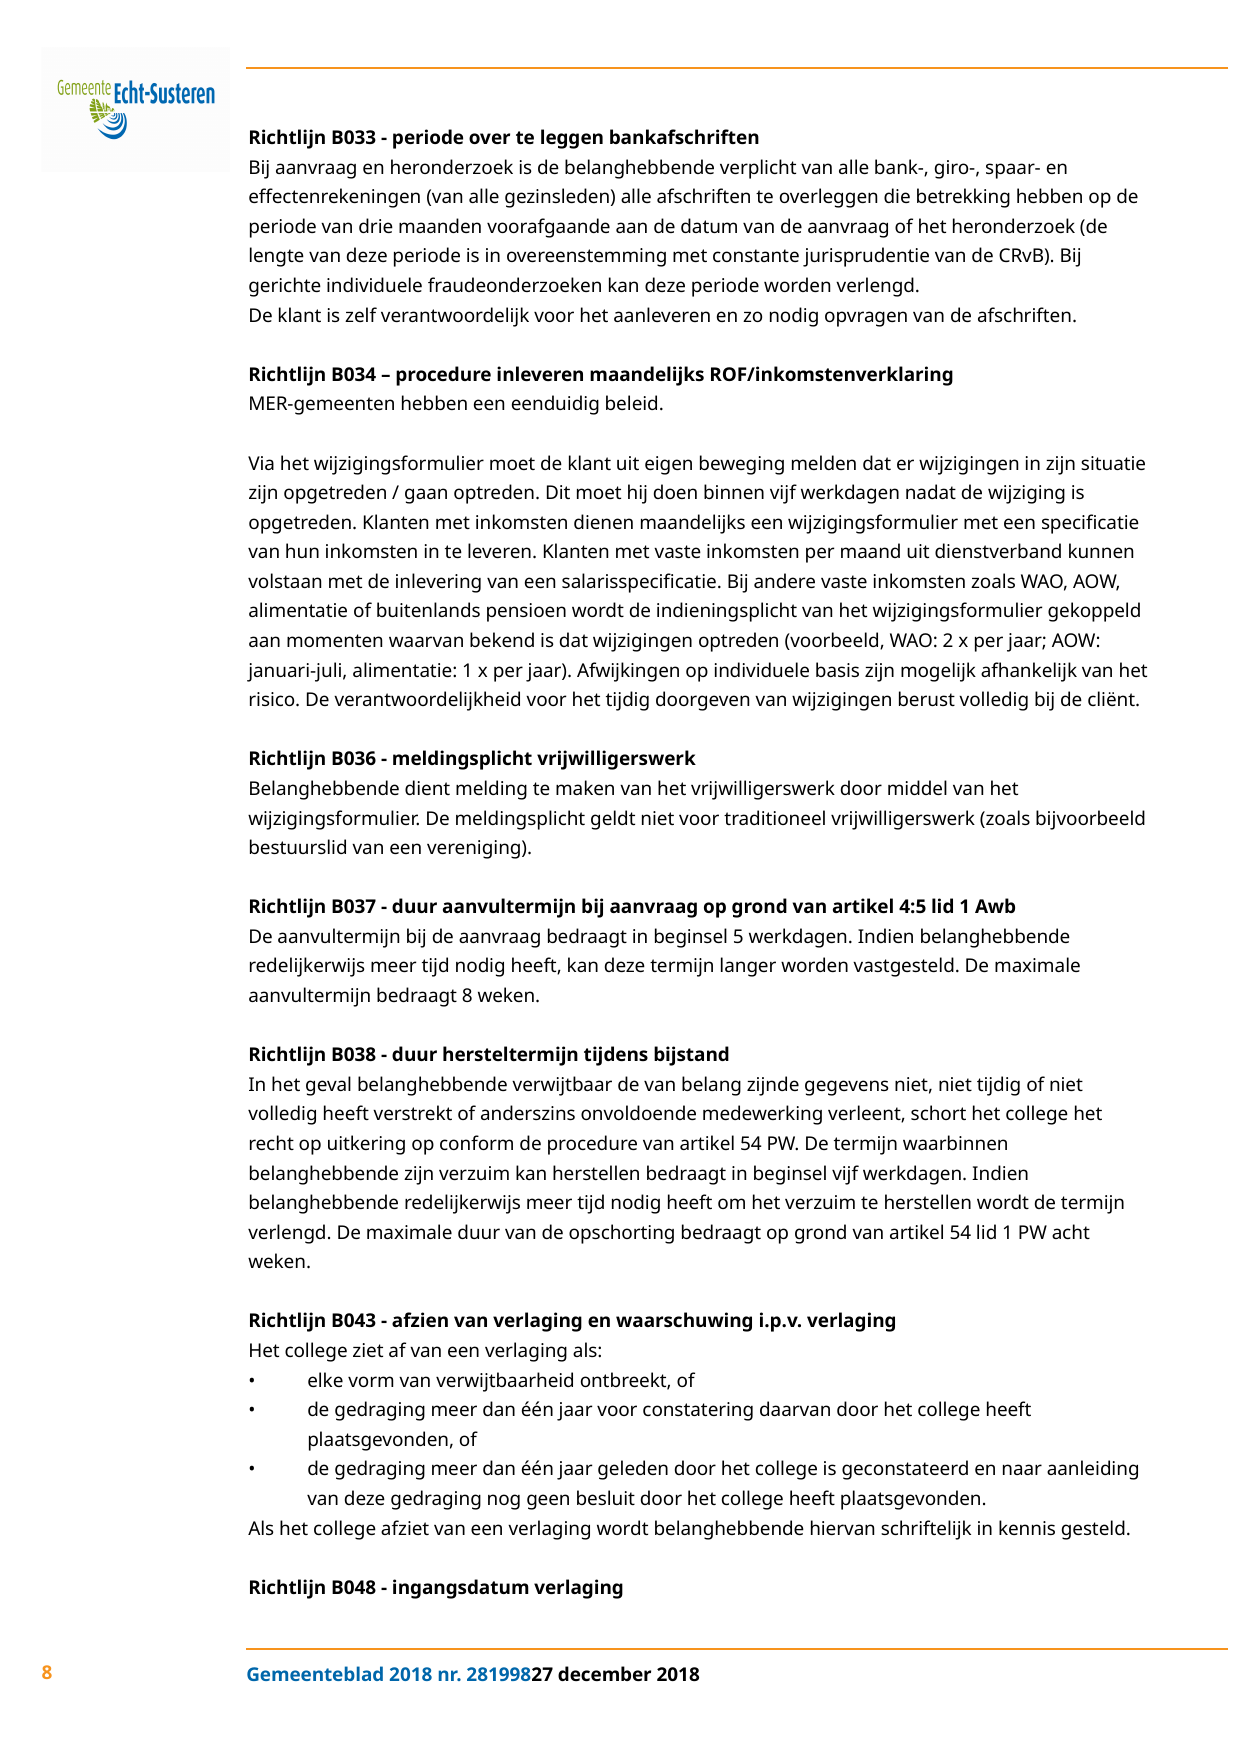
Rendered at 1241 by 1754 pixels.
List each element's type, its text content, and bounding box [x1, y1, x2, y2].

text Richtlijn B038 - duur hersteltermijn tijdens bijstand [248, 1041, 1152, 1067]
list de gedraging meer dan één jaar voor constatering daarvan door het college heeft plaatsgevonden, of [248, 1396, 1152, 1452]
text De aanvultermijn bij de aanvraag bedraagt in beginsel 5 werkdagen. Indien belanghebbende redelijkerwijs meer tijd nodig heeft, kan deze termijn langer worden vastgesteld. De maximale aanvultermijn bedraagt 8 weken. [248, 923, 1152, 1008]
text Via het wijzigingsformulier moet de klant uit eigen beweging melden dat er wijzigingen in zijn situatie zijn opgetreden / gaan optreden. Dit moet hij doen binnen vijf werkdagen nadat de wijziging is opgetreden. Klanten met inkomsten dienen maandelijks een wijzigingsformulier met een specificatie van hun inkomsten in te leveren. Klanten met vaste inkomsten per maand uit dienstverband kunnen volstaan met de inlevering van een salarisspecificatie. Bij andere vaste inkomsten zoals WAO, AOW, alimentatie of buitenlands pensioen wordt de indieningsplicht van het wijzigingsformulier gekoppeld aan momenten waarvan bekend is dat wijzigingen optreden (voorbeeld, WAO: 2 x per jaar; AOW: januari-juli, alimentatie: 1 x per jaar). Afwijkingen op individuele basis zijn mogelijk afhankelijk van het risico. De verantwoordelijkheid voor het tijdig doorgeven van wijzigingen berust volledig bij de cliënt. [248, 450, 1152, 712]
text Bij aanvraag en heronderzoek is de belanghebbende verplicht van alle bank-, giro-, spaar- en effectenrekeningen (van alle gezinsleden) alle afschriften te overleggen die betrekking hebben op de periode van drie maanden voorafgaande aan de datum van de aanvraag of het heronderzoek (de lengte van deze periode is in overeenstemming met constante jurisprudentie van de CRvB). Bij gerichte individuele fraudeonderzoeken kan deze periode worden verlengd. [248, 154, 1152, 298]
text De klant is zelf verantwoordelijk voor het aanleveren en zo nodig opvragen van de afschriften. [248, 302, 1152, 328]
text Richtlijn B037 - duur aanvultermijn bij aanvraag op grond van artikel 4:5 lid 1 Awb [248, 893, 1152, 919]
text Richtlijn B043 - afzien van verlaging en waarschuwing i.p.v. verlaging [248, 1308, 1152, 1333]
list de gedraging meer dan één jaar geleden door het college is geconstateerd en naar aanleiding van deze gedraging nog geen besluit door het college heeft plaatsgevonden. [248, 1456, 1152, 1511]
text Richtlijn B034 – procedure inleveren maandelijks ROF/inkomstenverklaring [248, 361, 1152, 387]
text MER-gemeenten hebben een eenduidig beleid. [248, 391, 1152, 416]
picture [41, 47, 231, 172]
text Als het college afziet van een verlaging wordt belanghebbende hiervan schriftelijk in kennis gesteld. [248, 1515, 1152, 1541]
text Het college ziet af van een verlaging als: [248, 1337, 1152, 1363]
text Richtlijn B048 - ingangsdatum verlaging [248, 1574, 1152, 1600]
text Richtlijn B036 - meldingsplicht vrijwilligerswerk [248, 746, 1152, 771]
text In het geval belanghebbende verwijtbaar de van belang zijnde gegevens niet, niet tijdig of niet volledig heeft verstrekt of anderszins onvoldoende medewerking verleent, schort het college het recht op uitkering op conform de procedure van artikel 54 PW. De termijn waarbinnen belanghebbende zijn verzuim kan herstellen bedraagt in beginsel vijf werkdagen. Indien belanghebbende redelijkerwijs meer tijd nodig heeft om het verzuim te herstellen wordt de termijn verlengd. De maximale duur van de opschorting bedraagt op grond van artikel 54 lid 1 PW acht weken. [248, 1071, 1152, 1274]
text Belanghebbende dient melding te maken van het vrijwilligerswerk door middel van het wijzigingsformulier. De meldingsplicht geldt niet voor traditioneel vrijwilligerswerk (zoals bijvoorbeeld bestuurslid van een vereniging). [248, 775, 1152, 860]
text Richtlijn B033 - periode over te leggen bankafschriften [248, 124, 1152, 150]
list elke vorm van verwijtbaarheid ontbreekt, of [248, 1367, 1152, 1393]
